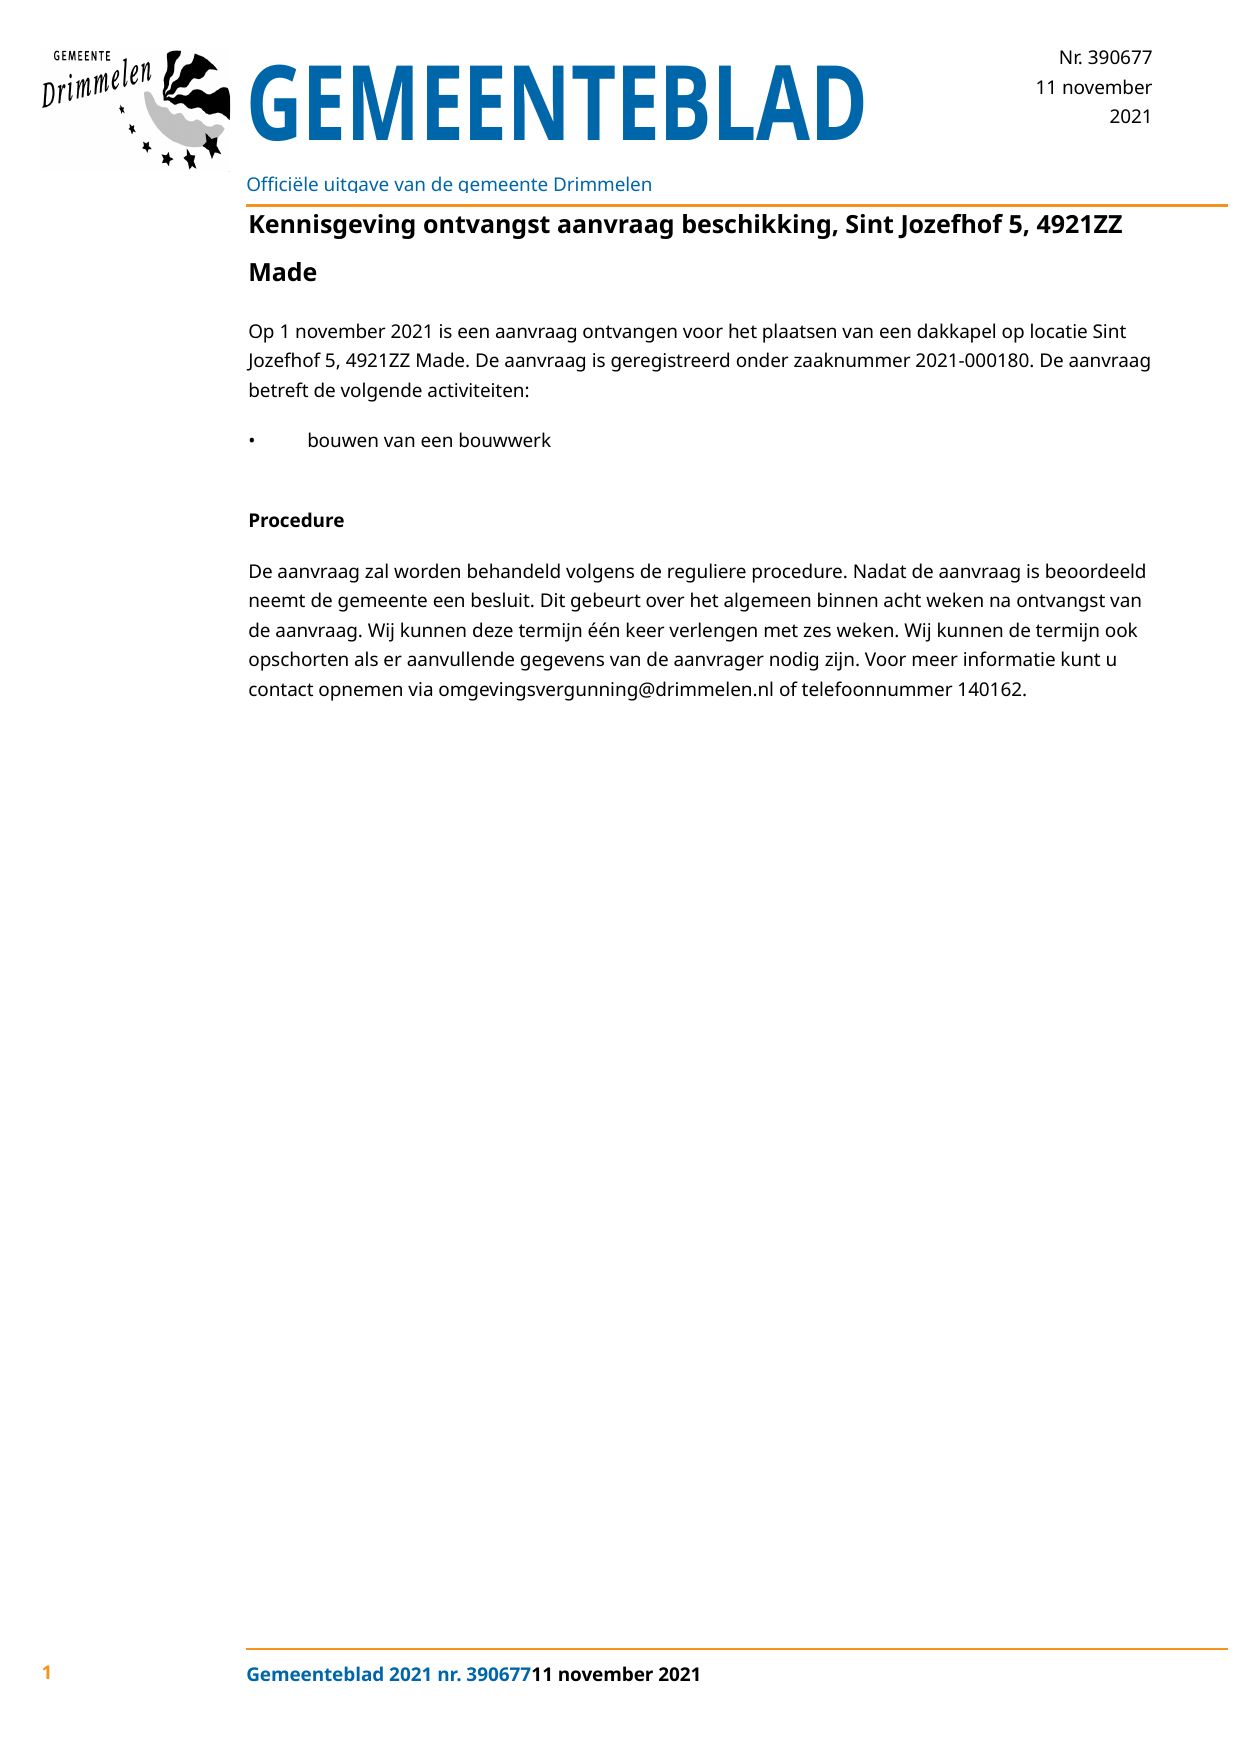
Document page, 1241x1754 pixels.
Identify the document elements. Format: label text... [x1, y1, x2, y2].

text Procedure [248, 507, 1152, 533]
text De aanvraag zal worden behandeld volgens de reguliere procedure. Nadat de aanvraag is beoordeeld neemt de gemeente een besluit. Dit gebeurt over het algemeen binnen acht weken na ontvangst van de aanvraag. Wij kunnen deze termijn één keer verlengen met zes weken. Wij kunnen de termijn ook opschorten als er aanvullende gegevens van de aanvrager nodig zijn. Voor meer informatie kunt u contact opnemen via omgevingsvergunning@drimmelen.nl of telefoonnummer 140162. [248, 558, 1152, 702]
picture [41, 47, 231, 172]
text Op 1 november 2021 is een aanvraag ontvangen voor het plaatsen van een dakkapel op locatie Sint Jozefhof 5, 4921ZZ Made. De aanvraag is geregistreerd onder zaaknummer 2021-000180. De aanvraag betreft de volgende activiteiten: [248, 318, 1152, 403]
text Kennisgeving ontvangst aanvraag beschikking, Sint Jozefhof 5, 4921ZZ Made [248, 207, 1152, 288]
list bouwen van een bouwwerk [248, 427, 1152, 453]
